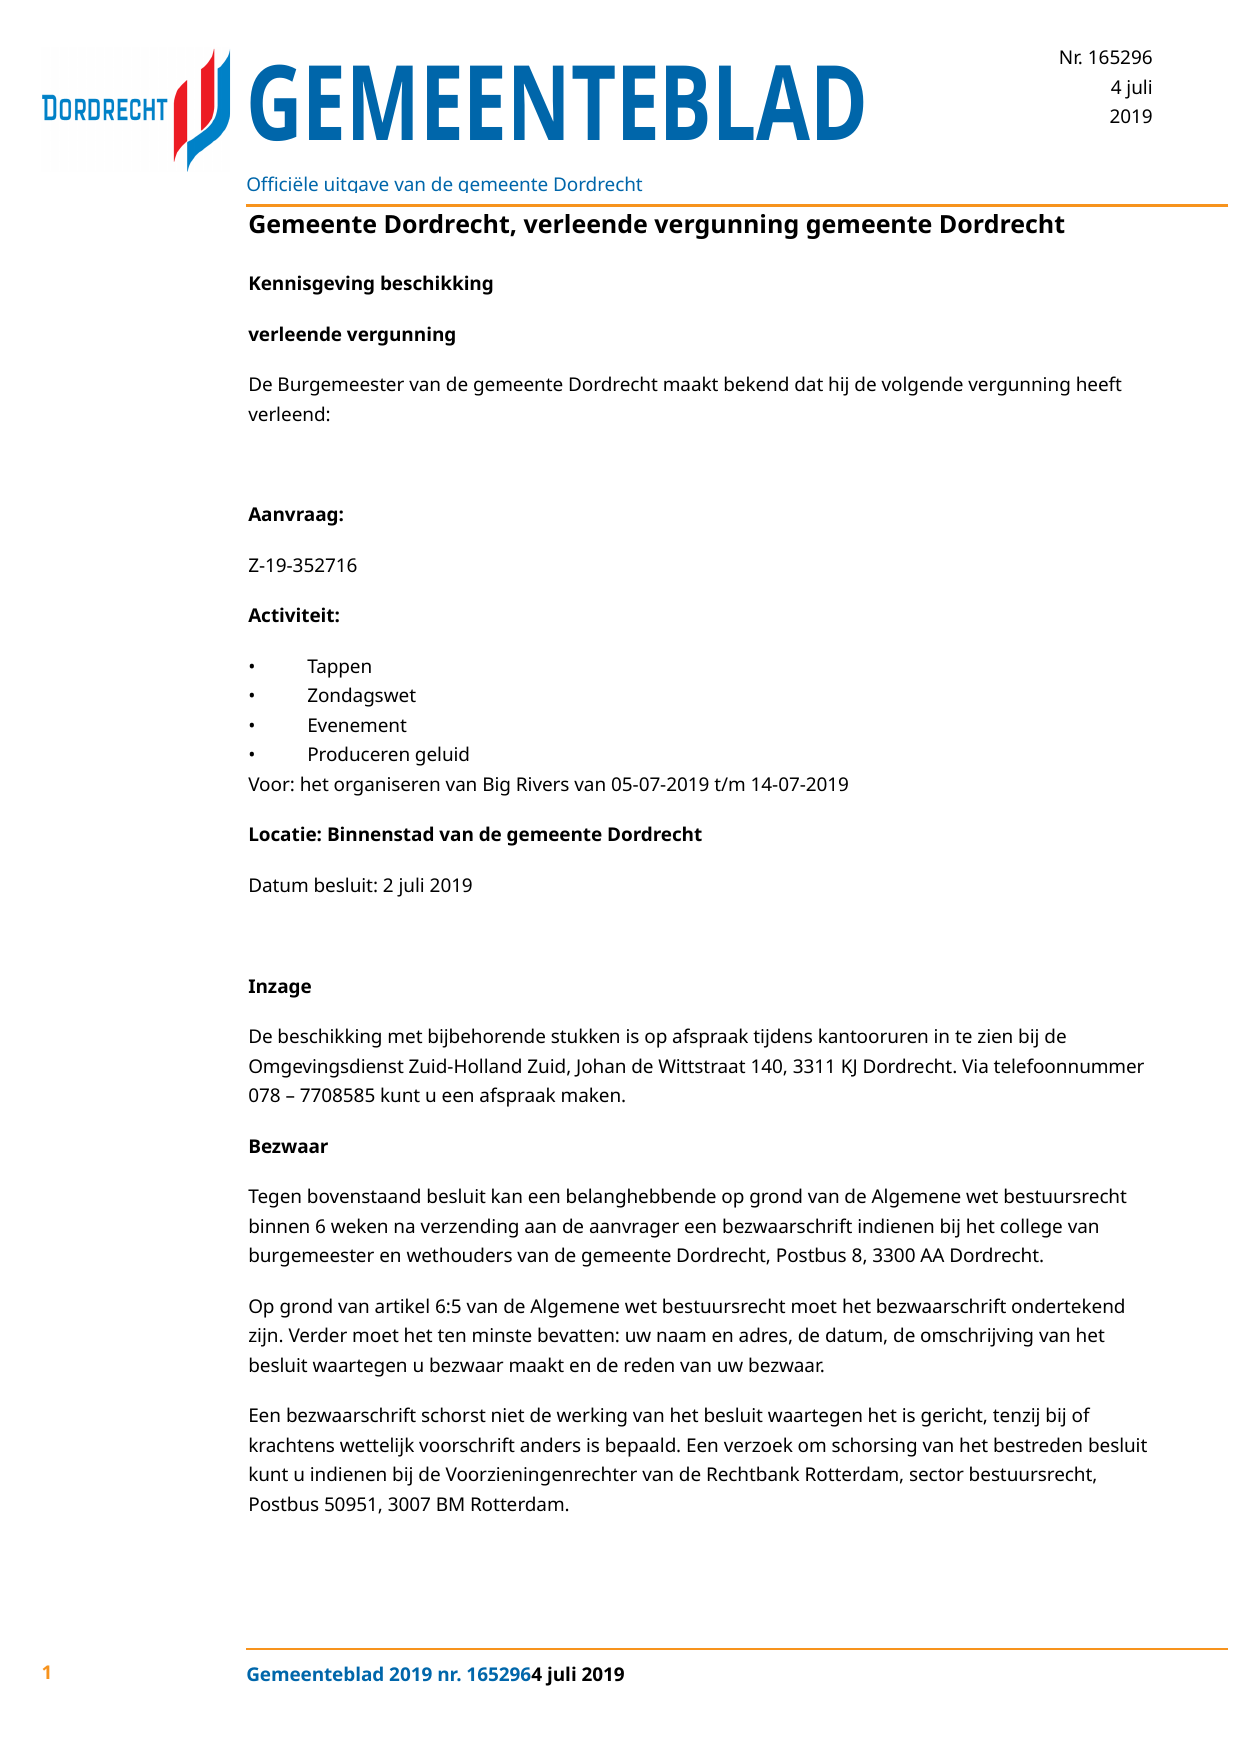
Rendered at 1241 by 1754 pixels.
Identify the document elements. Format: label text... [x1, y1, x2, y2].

text Activiteit: [248, 602, 1152, 628]
picture [41, 47, 231, 172]
list Evenement [248, 712, 1152, 738]
text Aanvraag: [248, 502, 1152, 527]
text Inzage [248, 973, 1152, 998]
text verleende vergunning [248, 321, 1152, 346]
text Een bezwaarschrift schorst niet de werking van het besluit waartegen het is gericht, tenzij bij of krachtens wettelijk voorschrift anders is bepaald. Een verzoek om schorsing van het bestreden besluit kunt u indienen bij de Voorzieningenrechter van de Rechtbank Rotterdam, sector bestuursrecht, Postbus 50951, 3007 BM Rotterdam. [248, 1402, 1152, 1517]
text Tegen bovenstaand besluit kan een belanghebbende op grond van de Algemene wet bestuursrecht binnen 6 weken na verzending aan de aanvrager een bezwaarschrift indienen bij het college van burgemeester en wethouders van de gemeente Dordrecht, Postbus 8, 3300 AA Dordrecht. [248, 1183, 1152, 1268]
text Gemeente Dordrecht, verleende vergunning gemeente Dordrecht [248, 207, 1152, 241]
text Z-19-352716 [248, 552, 1152, 578]
text Datum besluit: 2 juli 2019 [248, 872, 1152, 898]
text Locatie: Binnenstad van de gemeente Dordrecht [248, 822, 1152, 847]
list Tappen [248, 653, 1152, 678]
text De Burgemeester van de gemeente Dordrecht maakt bekend dat hij de volgende vergunning heeft verleend: [248, 371, 1152, 426]
text Kennisgeving beschikking [248, 270, 1152, 296]
text Bezwaar [248, 1133, 1152, 1158]
text Op grond van artikel 6:5 van de Algemene wet bestuursrecht moet het bezwaarschrift ondertekend zijn. Verder moet het ten minste bevatten: uw naam en adres, de datum, de omschrijving van het besluit waartegen u bezwaar maakt en de reden van uw bezwaar. [248, 1293, 1152, 1378]
list Zondagswet [248, 682, 1152, 708]
list Produceren geluid [248, 742, 1152, 767]
text Voor: het organiseren van Big Rivers van 05-07-2019 t/m 14-07-2019 [248, 771, 1152, 797]
text De beschikking met bijbehorende stukken is op afspraak tijdens kantooruren in te zien bij de Omgevingsdienst Zuid-Holland Zuid, Johan de Wittstraat 140, 3311 KJ Dordrecht. Via telefoonnummer 078 – 7708585 kunt u een afspraak maken. [248, 1023, 1152, 1108]
